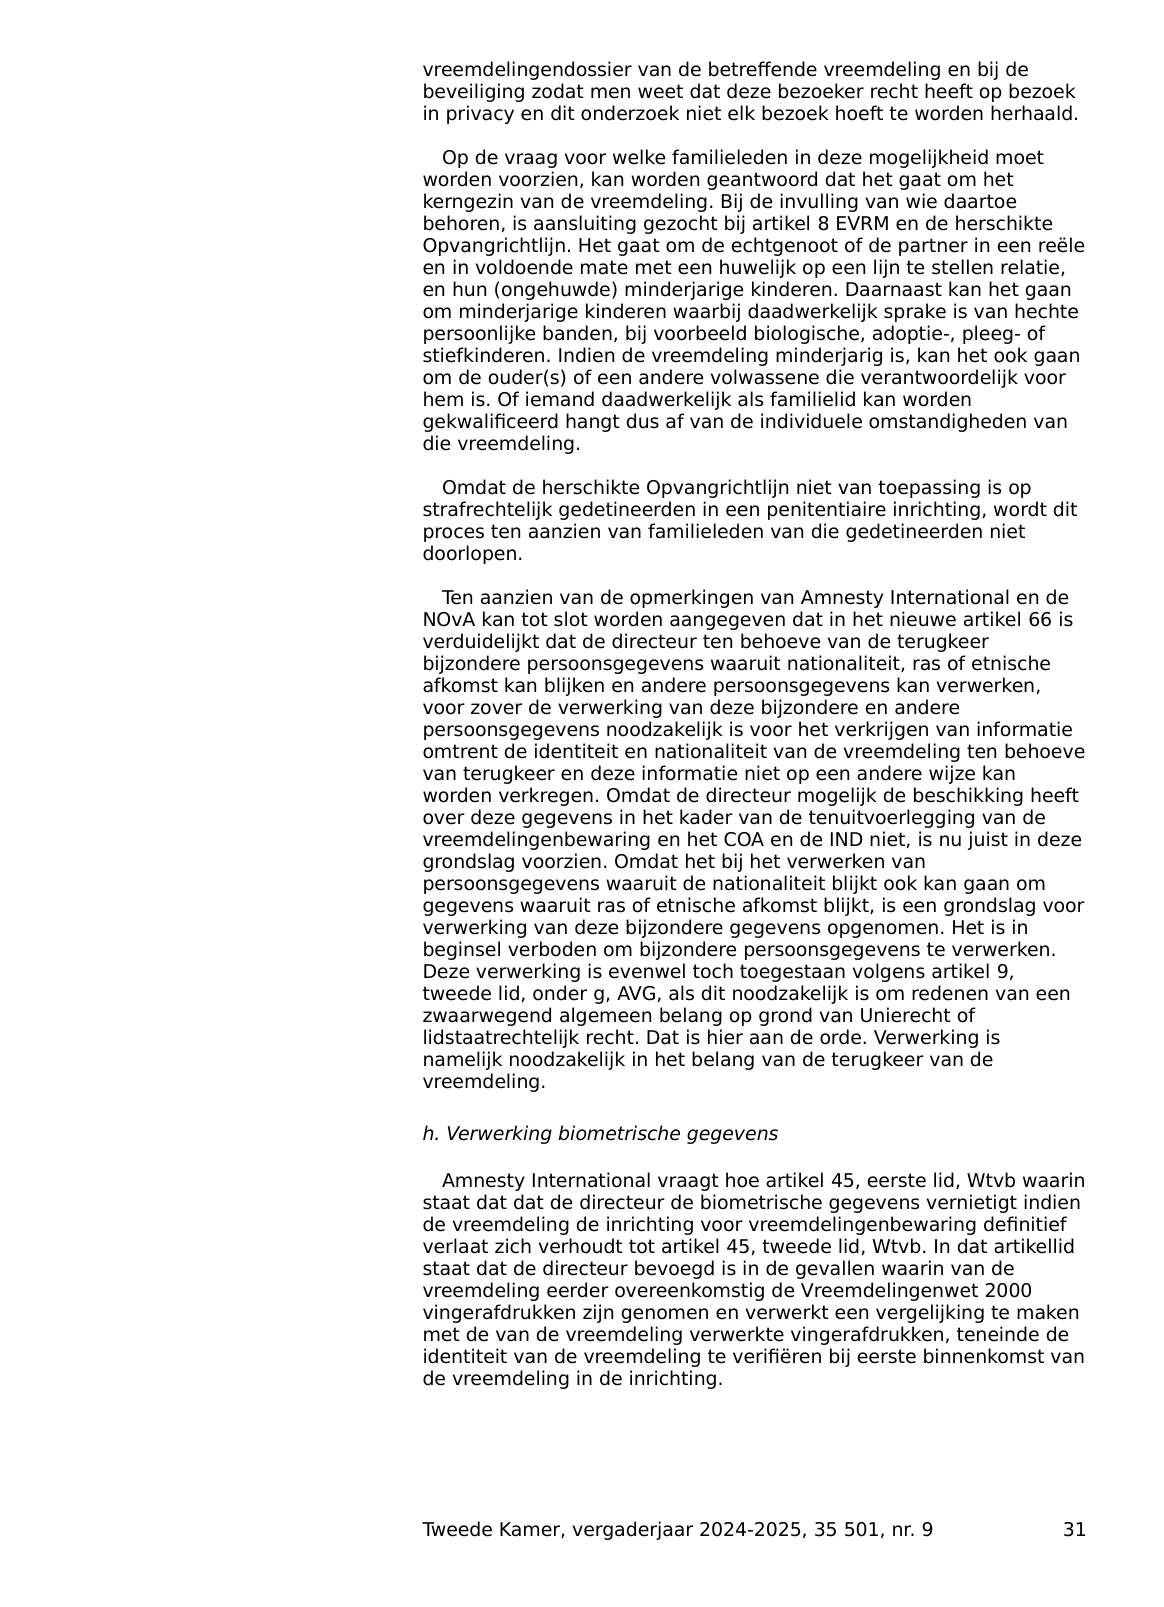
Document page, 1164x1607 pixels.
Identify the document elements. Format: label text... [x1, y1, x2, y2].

text Ten aanzien van de opmerkingen van Amnesty International en de NOvA kan tot slot worden aangegeven dat in het nieuwe artikel 66 is verduidelijkt dat de directeur ten behoeve van de terugkeer bijzondere persoonsgegevens waaruit nationaliteit, ras of etnische afkomst kan blijken en andere persoonsgegevens kan verwerken, voor zover de verwerking van deze bijzondere en andere persoonsgegevens noodzakelijk is voor het verkrijgen van informatie omtrent de identiteit en nationaliteit van de vreemdeling ten behoeve van terugkeer en deze informatie niet op een andere wijze kan worden verkregen. Omdat de directeur mogelijk de beschikking heeft over deze gegevens in het kader van de tenuitvoerlegging van de vreemdelingenbewaring en het COA en de IND niet, is nu juist in deze grondslag voorzien. Omdat het bij het verwerken van persoonsgegevens waaruit de nationaliteit blijkt ook kan gaan om gegevens waaruit ras of etnische afkomst blijkt, is een grondslag voor verwerking van deze bijzondere gegevens opgenomen. Het is in beginsel verboden om bijzondere persoonsgegevens te verwerken. Deze verwerking is evenwel toch toegestaan volgens artikel 9, tweede lid, onder g, AVG, als dit noodzakelijk is om redenen van een zwaarwegend algemeen belang op grond van Unierecht of lidstaatrechtelijk recht. Dat is hier aan de orde. Verwerking is namelijk noodzakelijk in het belang van de terugkeer van de vreemdeling. [422, 587, 1087, 1093]
subtitle h. Verwerking biometrische gegevens [422, 1123, 1087, 1145]
text Op de vraag voor welke familieleden in deze mogelijkheid moet worden voorzien, kan worden geantwoord dat het gaat om het kerngezin van de vreemdeling. Bij de invulling van wie daartoe behoren, is aansluiting gezocht bij artikel 8 EVRM en de herschikte Opvangrichtlijn. Het gaat om de echtgenoot of de partner in een reële en in voldoende mate met een huwelijk op een lijn te stellen relatie, en hun (ongehuwde) minderjarige kinderen. Daarnaast kan het gaan om minderjarige kinderen waarbij daadwerkelijk sprake is van hechte persoonlijke banden, bij voorbeeld biologische, adoptie-, pleeg- of stiefkinderen. Indien de vreemdeling minderjarig is, kan het ook gaan om de ouder(s) of een andere volwassene die verantwoordelijk voor hem is. Of iemand daadwerkelijk als familielid kan worden gekwalificeerd hangt dus af van de individuele omstandigheden van die vreemdeling. [422, 147, 1087, 455]
text Omdat de herschikte Opvangrichtlijn niet van toepassing is op strafrechtelijk gedetineerden in een penitentiaire inrichting, wordt dit proces ten aanzien van familieleden van die gedetineerden niet doorlopen. [422, 477, 1087, 565]
text vreemdelingendossier van de betreffende vreemdeling en bij de beveiliging zodat men weet dat deze bezoeker recht heeft op bezoek in privacy en dit onderzoek niet elk bezoek hoeft te worden herhaald. [422, 59, 1087, 125]
text Amnesty International vraagt hoe artikel 45, eerste lid, Wtvb waarin staat dat dat de directeur de biometrische gegevens vernietigt indien de vreemdeling de inrichting voor vreemdelingenbewaring definitief verlaat zich verhoudt tot artikel 45, tweede lid, Wtvb. In dat artikellid staat dat de directeur bevoegd is in de gevallen waarin van de vreemdeling eerder overeenkomstig de Vreemdelingenwet 2000 vingerafdrukken zijn genomen en verwerkt een vergelijking te maken met de van de vreemdeling verwerkte vingerafdrukken, teneinde de identiteit van de vreemdeling te verifiëren bij eerste binnenkomst van de vreemdeling in de inrichting. [422, 1170, 1087, 1389]
